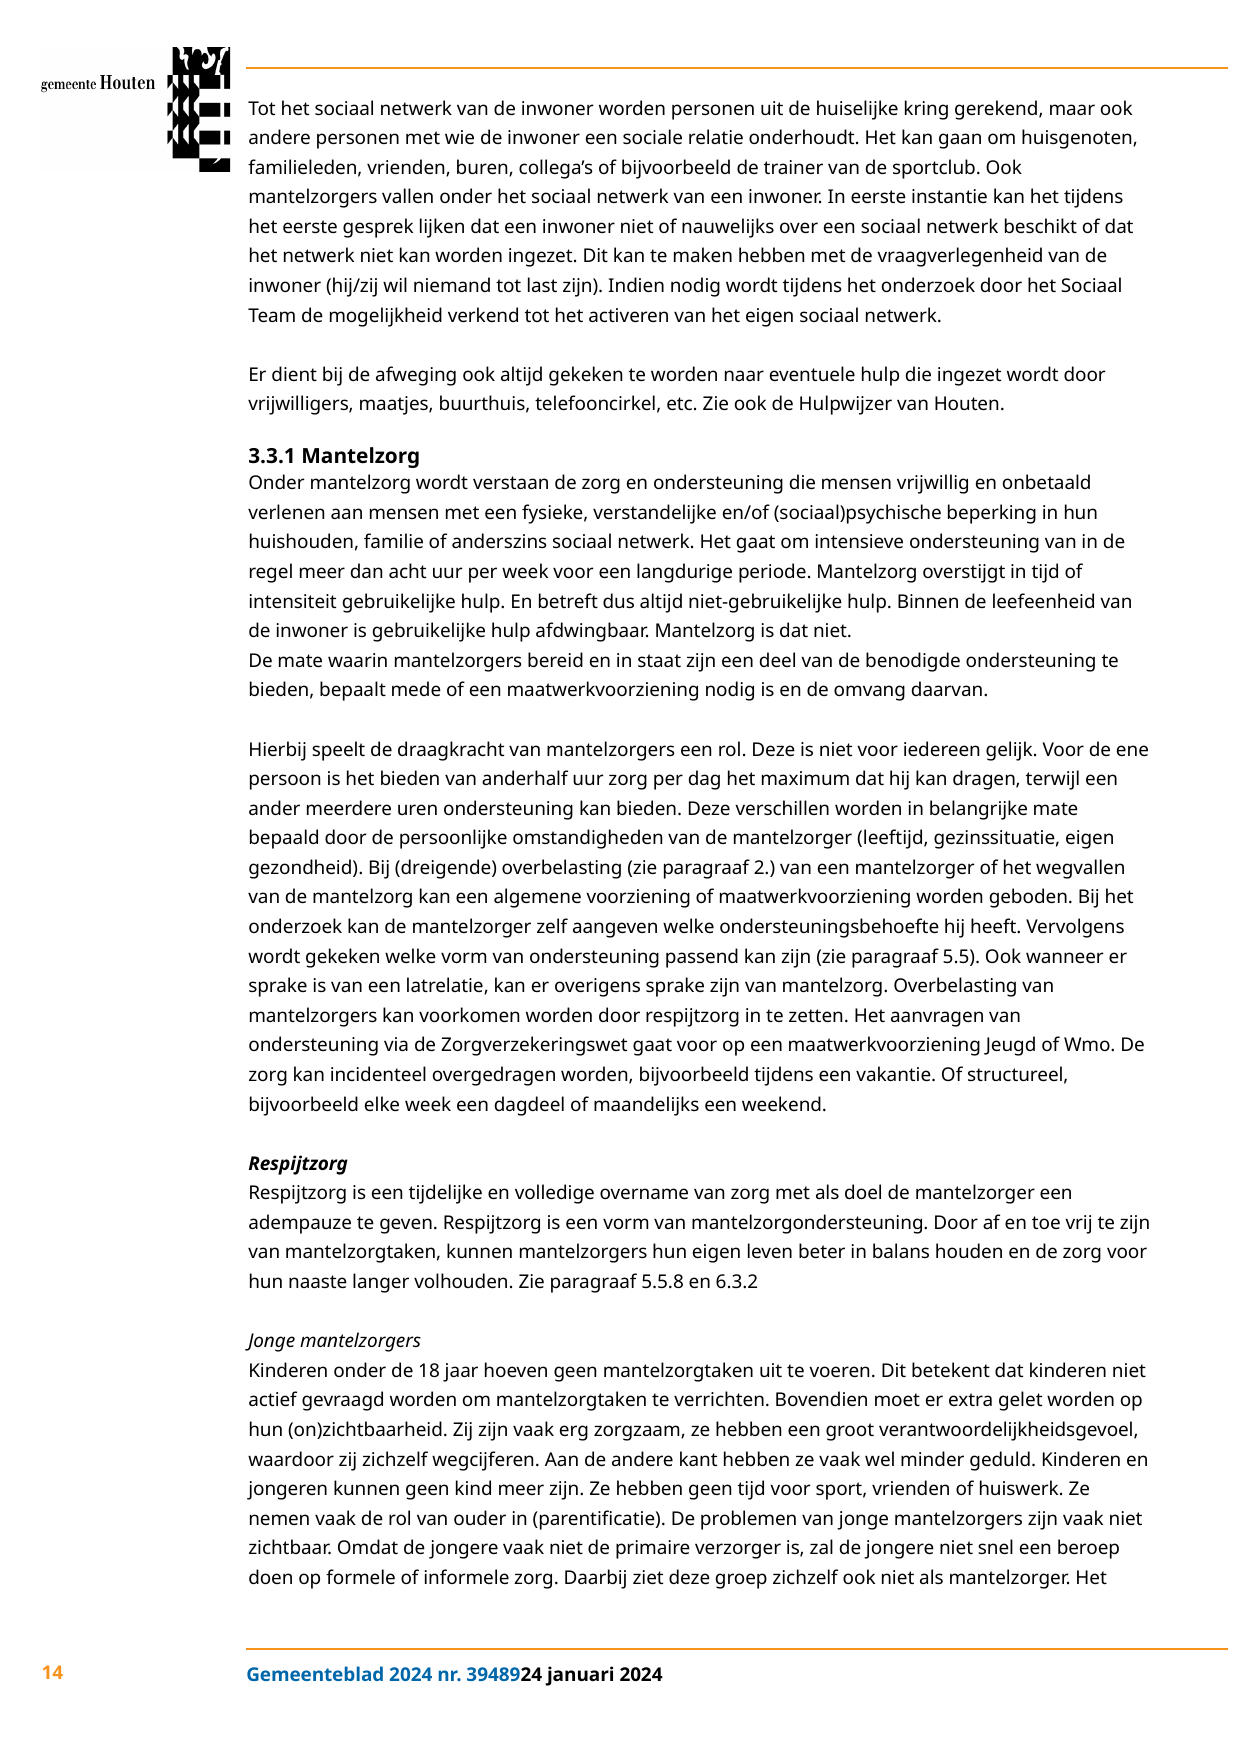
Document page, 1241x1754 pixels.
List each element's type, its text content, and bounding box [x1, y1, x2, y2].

text Er dient bij de afweging ook altijd gekeken te worden naar eventuele hulp die ingezet wordt door vrijwilligers, maatjes, buurthuis, telefooncirkel, etc. Zie ook de Hulpwijzer van Houten. [248, 361, 1152, 416]
text Tot het sociaal netwerk van de inwoner worden personen uit de huiselijke kring gerekend, maar ook andere personen met wie de inwoner een sociale relatie onderhoudt. Het kan gaan om huisgenoten, familieleden, vrienden, buren, collega’s of bijvoorbeeld de trainer van de sportclub. Ook mantelzorgers vallen onder het sociaal netwerk van een inwoner. In eerste instantie kan het tijdens het eerste gesprek lijken dat een inwoner niet of nauwelijks over een sociaal netwerk beschikt of dat het netwerk niet kan worden ingezet. Dit kan te maken hebben met de vraagverlegenheid van de inwoner (hij/zij wil niemand tot last zijn). Indien nodig wordt tijdens het onderzoek door het Sociaal Team de mogelijkheid verkend tot het activeren van het eigen sociaal netwerk. [248, 95, 1152, 328]
text Onder mantelzorg wordt verstaan de zorg en ondersteuning die mensen vrijwillig en onbetaald verlenen aan mensen met een fysieke, verstandelijke en/of (sociaal)psychische beperking in hun huishouden, familie of anderszins sociaal netwerk. Het gaat om intensieve ondersteuning van in de regel meer dan acht uur per week voor een langdurige periode. Mantelzorg overstijgt in tijd of intensiteit gebruikelijke hulp. En betreft dus altijd niet-gebruikelijke hulp. Binnen de leefeenheid van de inwoner is gebruikelijke hulp afdwingbaar. Mantelzorg is dat niet. [248, 469, 1152, 643]
text Kinderen onder de 18 jaar hoeven geen mantelzorgtaken uit te voeren. Dit betekent dat kinderen niet actief gevraagd worden om mantelzorgtaken te verrichten. Bovendien moet er extra gelet worden op hun (on)zichtbaarheid. Zij zijn vaak erg zorgzaam, ze hebben een groot verantwoordelijkheidsgevoel, waardoor zij zichzelf wegcijferen. Aan de andere kant hebben ze vaak wel minder geduld. Kinderen en jongeren kunnen geen kind meer zijn. Ze hebben geen tijd voor sport, vrienden of huiswerk. Ze nemen vaak de rol van ouder in (parentificatie). De problemen van jonge mantelzorgers zijn vaak niet zichtbaar. Omdat de jongere vaak niet de primaire verzorger is, zal de jongere niet snel een beroep doen op formele of informele zorg. Daarbij ziet deze groep zichzelf ook niet als mantelzorger. Het [248, 1357, 1152, 1590]
text Jonge mantelzorgers [248, 1327, 1152, 1353]
text Respijtzorg is een tijdelijke en volledige overname van zorg met als doel de mantelzorger een adempauze te geven. Respijtzorg is een vorm van mantelzorgondersteuning. Door af en toe vrij te zijn van mantelzorgtaken, kunnen mantelzorgers hun eigen leven beter in balans houden en de zorg voor hun naaste langer volhouden. Zie paragraaf 5.5.8 en 6.3.2 [248, 1179, 1152, 1294]
picture [41, 47, 231, 172]
text Hierbij speelt de draagkracht van mantelzorgers een rol. Deze is niet voor iedereen gelijk. Voor de ene persoon is het bieden van anderhalf uur zorg per dag het maximum dat hij kan dragen, terwijl een ander meerdere uren ondersteuning kan bieden. Deze verschillen worden in belangrijke mate bepaald door de persoonlijke omstandigheden van de mantelzorger (leeftijd, gezinssituatie, eigen gezondheid). Bij (dreigende) overbelasting (zie paragraaf 2.) van een mantelzorger of het wegvallen van de mantelzorg kan een algemene voorziening of maatwerkvoorziening worden geboden. Bij het onderzoek kan de mantelzorger zelf aangeven welke ondersteuningsbehoefte hij heeft. Vervolgens wordt gekeken welke vorm van ondersteuning passend kan zijn (zie paragraaf 5.5). Ook wanneer er sprake is van een latrelatie, kan er overigens sprake zijn van mantelzorg. Overbelasting van mantelzorgers kan voorkomen worden door respijtzorg in te zetten. Het aanvragen van ondersteuning via de Zorgverzekeringswet gaat voor op een maatwerkvoorziening Jeugd of Wmo. De zorg kan incidenteel overgedragen worden, bijvoorbeeld tijdens een vakantie. Of structureel, bijvoorbeeld elke week een dagdeel of maandelijks een weekend. [248, 736, 1152, 1116]
text De mate waarin mantelzorgers bereid en in staat zijn een deel van de benodigde ondersteuning te bieden, bepaalt mede of een maatwerkvoorziening nodig is en de omvang daarvan. [248, 647, 1152, 702]
text Respijtzorg [248, 1150, 1152, 1176]
text 3.3.1 Mantelzorg [248, 441, 1152, 469]
